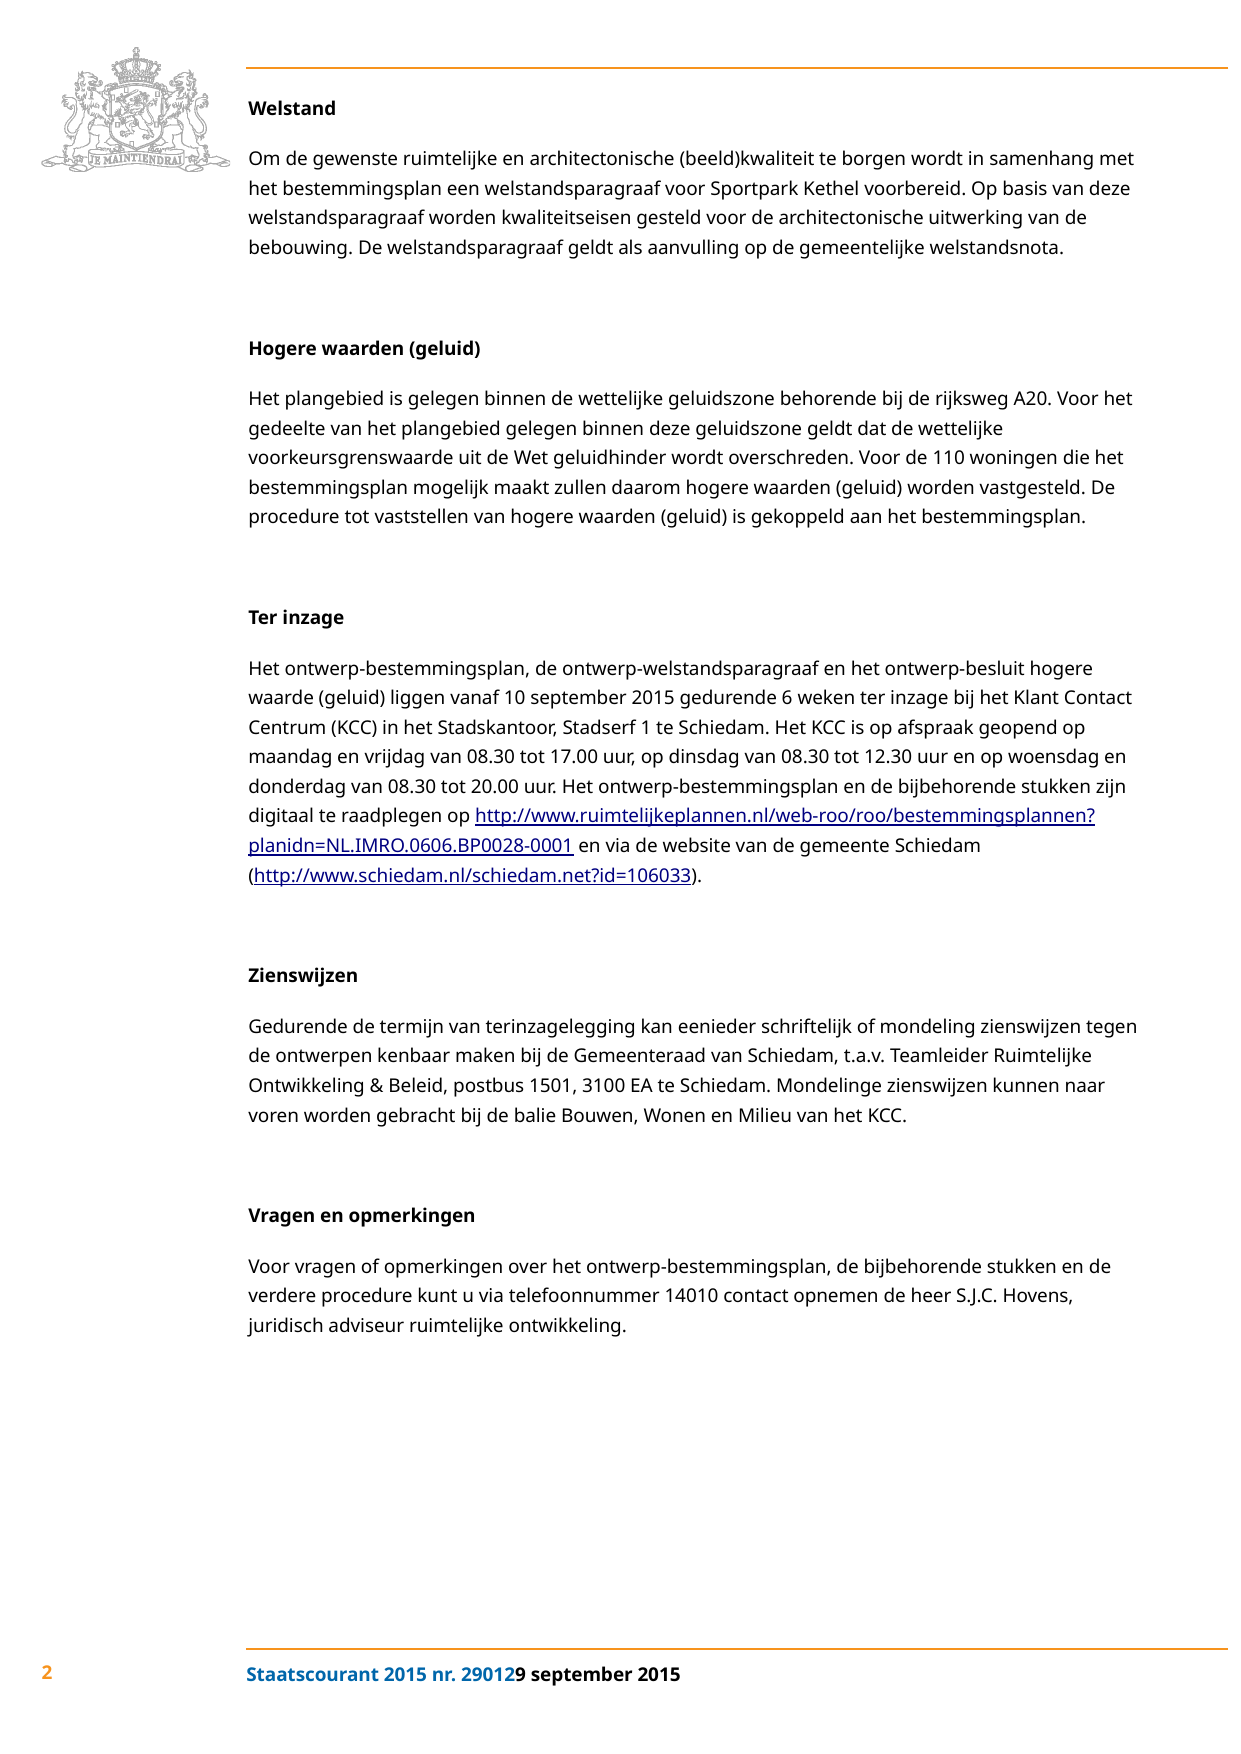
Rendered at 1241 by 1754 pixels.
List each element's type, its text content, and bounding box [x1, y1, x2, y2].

text Gedurende de termijn van terinzagelegging kan eenieder schriftelijk of mondeling zienswijzen tegen de ontwerpen kenbaar maken bij de Gemeenteraad van Schiedam, t.a.v. Teamleider Ruimtelijke Ontwikkeling & Beleid, postbus 1501, 3100 EA te Schiedam. Mondelinge zienswijzen kunnen naar voren worden gebracht bij de balie Bouwen, Wonen en Milieu van het KCC. [248, 1013, 1152, 1128]
text Het ontwerp-bestemmingsplan, de ontwerp-welstandsparagraaf en het ontwerp-besluit hogere waarde (geluid) liggen vanaf 10 september 2015 gedurende 6 weken ter inzage bij het Klant Contact Centrum (KCC) in het Stadskantoor, Stadserf 1 te Schiedam. Het KCC is op afspraak geopend op maandag en vrijdag van 08.30 tot 17.00 uur, op dinsdag van 08.30 tot 12.30 uur en op woensdag en donderdag van 08.30 tot 20.00 uur. Het ontwerp-bestemmingsplan en de bijbehorende stukken zijn digitaal te raadplegen op http://www.ruimtelijkeplannen.nl/web-roo/roo/bestemmingsplannen?planidn=NL.IMRO.0606.BP0028-0001 en via de website van de gemeente Schiedam (http://www.schiedam.nl/schiedam.net?id=106033). [248, 655, 1152, 888]
picture [41, 47, 231, 172]
text Vragen en opmerkingen [248, 1203, 1152, 1228]
text Om de gewenste ruimtelijke en architectonische (beeld)kwaliteit te borgen wordt in samenhang met het bestemmingsplan een welstandsparagraaf voor Sportpark Kethel voorbereid. Op basis van deze welstandsparagraaf worden kwaliteitseisen gesteld voor de architectonische uitwerking van de bebouwing. De welstandsparagraaf geldt als aanvulling op de gemeentelijke welstandsnota. [248, 145, 1152, 260]
text Het plangebied is gelegen binnen de wettelijke geluidszone behorende bij de rijksweg A20. Voor het gedeelte van het plangebied gelegen binnen deze geluidszone geldt dat de wettelijke voorkeursgrenswaarde uit de Wet geluidhinder wordt overschreden. Voor de 110 woningen die het bestemmingsplan mogelijk maakt zullen daarom hogere waarden (geluid) worden vastgesteld. De procedure tot vaststellen van hogere waarden (geluid) is gekoppeld aan het bestemmingsplan. [248, 385, 1152, 529]
text Zienswijzen [248, 963, 1152, 988]
text Hogere waarden (geluid) [248, 335, 1152, 361]
text Ter inzage [248, 604, 1152, 630]
text Voor vragen of opmerkingen over het ontwerp-bestemmingsplan, de bijbehorende stukken en de verdere procedure kunt u via telefoonnummer 14010 contact opnemen de heer S.J.C. Hovens, juridisch adviseur ruimtelijke ontwikkeling. [248, 1253, 1152, 1338]
text Welstand [248, 95, 1152, 121]
